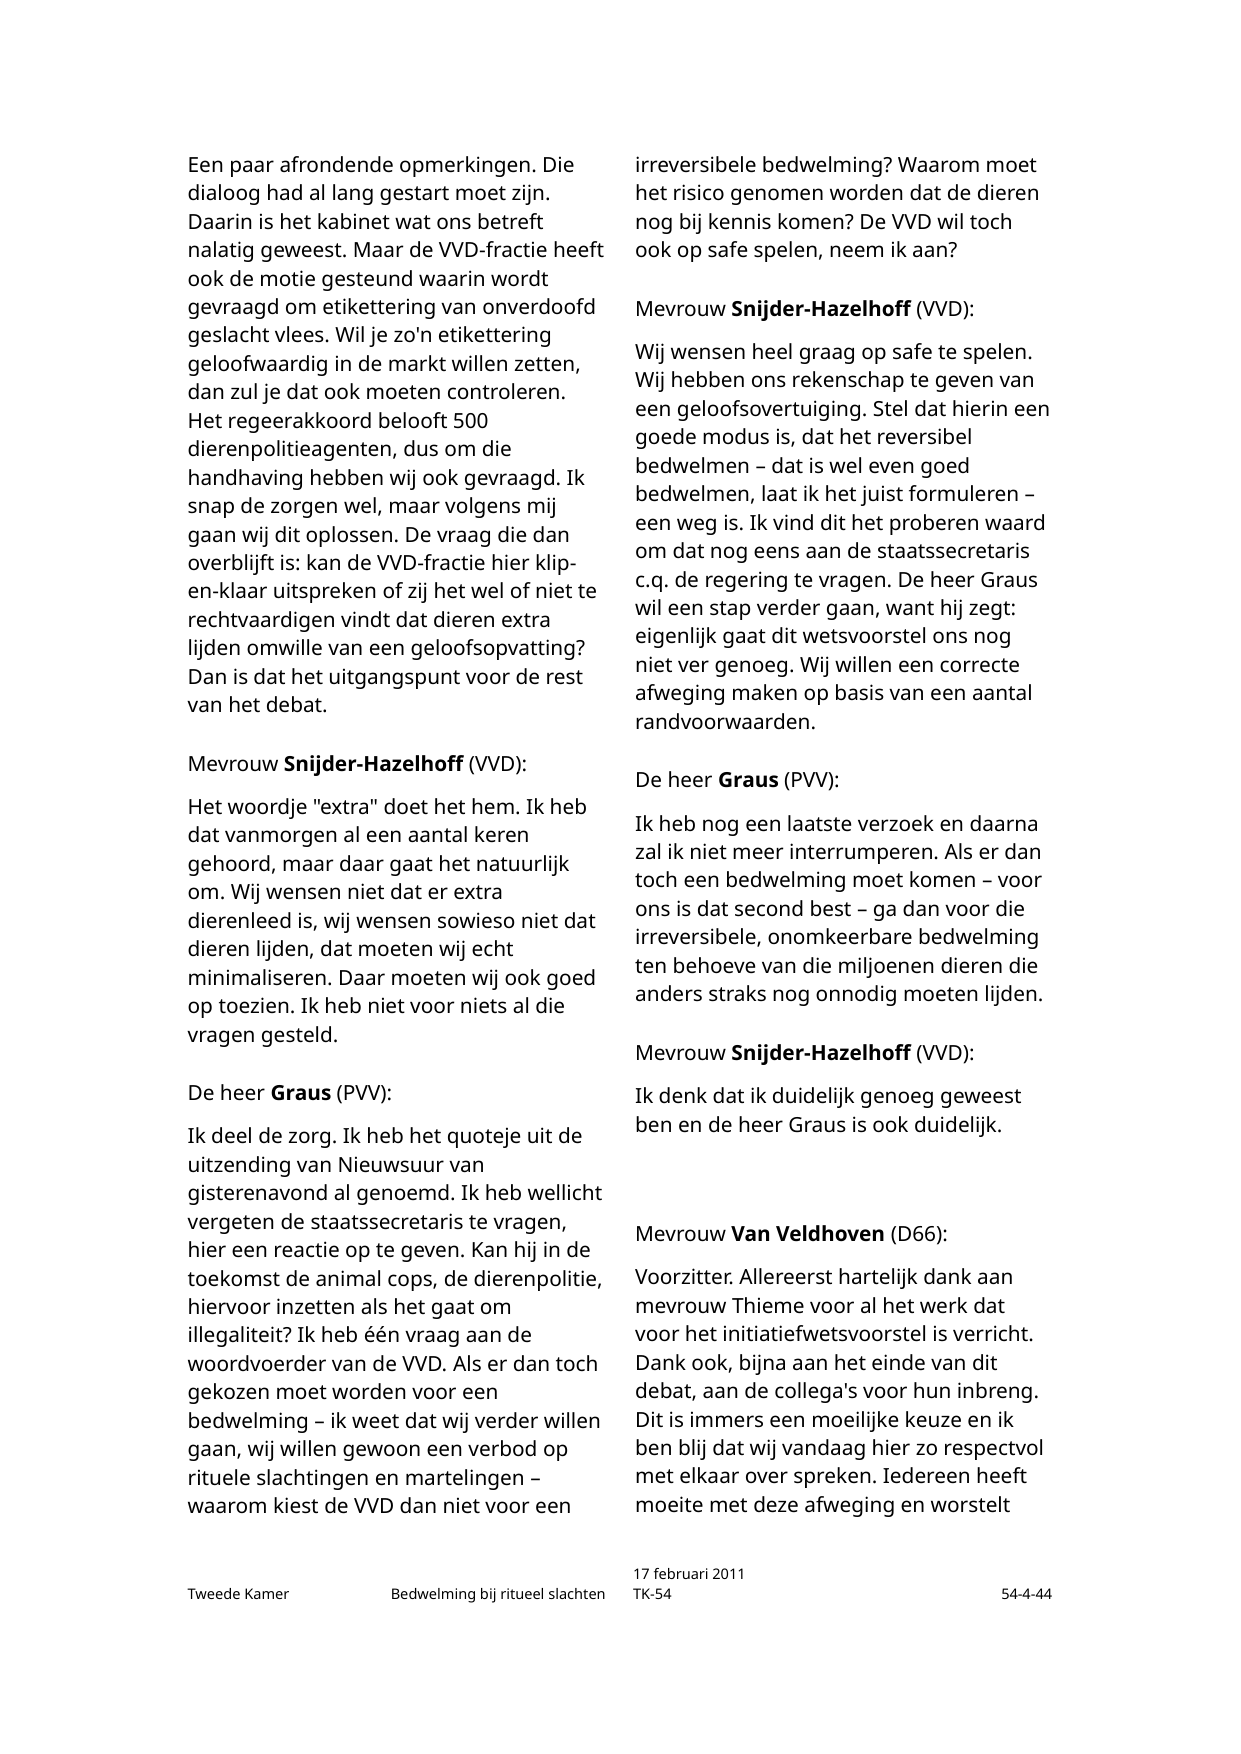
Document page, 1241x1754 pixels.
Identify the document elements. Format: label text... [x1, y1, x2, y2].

text Mevrouw Snijder-Hazelhoff (VVD): [187, 749, 605, 777]
text Ik denk dat ik duidelijk genoeg geweest ben en de heer Graus is ook duidelijk. [635, 1081, 1053, 1138]
text Ik deel de zorg. Ik heb het quoteje uit de uitzending van Nieuwsuur van gisterenavond al genoemd. Ik heb wellicht vergeten de staatssecretaris te vragen, hier een reactie op te geven. Kan hij in de toekomst de animal cops, de dierenpolitie, hiervoor inzetten als het gaat om illegaliteit? Ik heb één vraag aan de woordvoerder van de VVD. Als er dan toch gekozen moet worden voor een bedwelming – ik weet dat wij verder willen gaan, wij willen gewoon een verbod op rituele slachtingen en martelingen – waarom kiest de VVD dan niet voor een [187, 1122, 605, 1520]
text Ik heb nog een laatste verzoek en daarna zal ik niet meer interrumperen. Als er dan toch een bedwelming moet komen – voor ons is dat second best – ga dan voor die irreversibele, onomkeerbare bedwelming ten behoeve van die miljoenen dieren die anders straks nog onnodig moeten lijden. [635, 809, 1053, 1008]
text Mevrouw Van Veldhoven (D66): [635, 1219, 1053, 1247]
text Mevrouw Snijder-Hazelhoff (VVD): [635, 294, 1053, 322]
text irreversibele bedwelming? Waarom moet het risico genomen worden dat de dieren nog bij kennis komen? De VVD wil toch ook op safe spelen, neem ik aan? [635, 150, 1053, 264]
text  [635, 1168, 1053, 1197]
text Het woordje "extra" doet het hem. Ik heb dat vanmorgen al een aantal keren gehoord, maar daar gaat het natuurlijk om. Wij wensen niet dat er extra dierenleed is, wij wensen sowieso niet dat dieren lijden, dat moeten wij echt minimaliseren. Daar moeten wij ook goed op toezien. Ik heb niet voor niets al die vragen gesteld. [187, 792, 605, 1048]
text Mevrouw Snijder-Hazelhoff (VVD): [635, 1038, 1053, 1066]
text Voorzitter. Allereerst hartelijk dank aan mevrouw Thieme voor al het werk dat voor het initiatiefwetsvoorstel is verricht. Dank ook, bijna aan het einde van dit debat, aan de collega's voor hun inbreng. Dit is immers een moeilijke keuze en ik ben blij dat wij vandaag hier zo respectvol met elkaar over spreken. Iedereen heeft moeite met deze afweging en worstelt [635, 1262, 1053, 1518]
text De heer Graus (PVV): [635, 765, 1053, 794]
text Een paar afrondende opmerkingen. Die dialoog had al lang gestart moet zijn. Daarin is het kabinet wat ons betreft nalatig geweest. Maar de VVD-fractie heeft ook de motie gesteund waarin wordt gevraagd om etikettering van onverdoofd geslacht vlees. Wil je zo'n etikettering geloofwaardig in de markt willen zetten, dan zul je dat ook moeten controleren. Het regeerakkoord belooft 500 dierenpolitieagenten, dus om die handhaving hebben wij ook gevraagd. Ik snap de zorgen wel, maar volgens mij gaan wij dit oplossen. De vraag die dan overblijft is: kan de VVD-fractie hier klip-en-klaar uitspreken of zij het wel of niet te rechtvaardigen vindt dat dieren extra lijden omwille van een geloofsopvatting? Dan is dat het uitgangspunt voor de rest van het debat. [187, 150, 605, 719]
text De heer Graus (PVV): [187, 1078, 605, 1107]
text Wij wensen heel graag op safe te spelen. Wij hebben ons rekenschap te geven van een geloofsovertuiging. Stel dat hierin een goede modus is, dat het reversibel bedwelmen – dat is wel even goed bedwelmen, laat ik het juist formuleren – een weg is. Ik vind dit het proberen waard om dat nog eens aan de staatssecretaris c.q. de regering te vragen. De heer Graus wil een stap verder gaan, want hij zegt: eigenlijk gaat dit wetsvoorstel ons nog niet ver genoeg. Wij willen een correcte afweging maken op basis van een aantal randvoorwaarden. [635, 337, 1053, 735]
